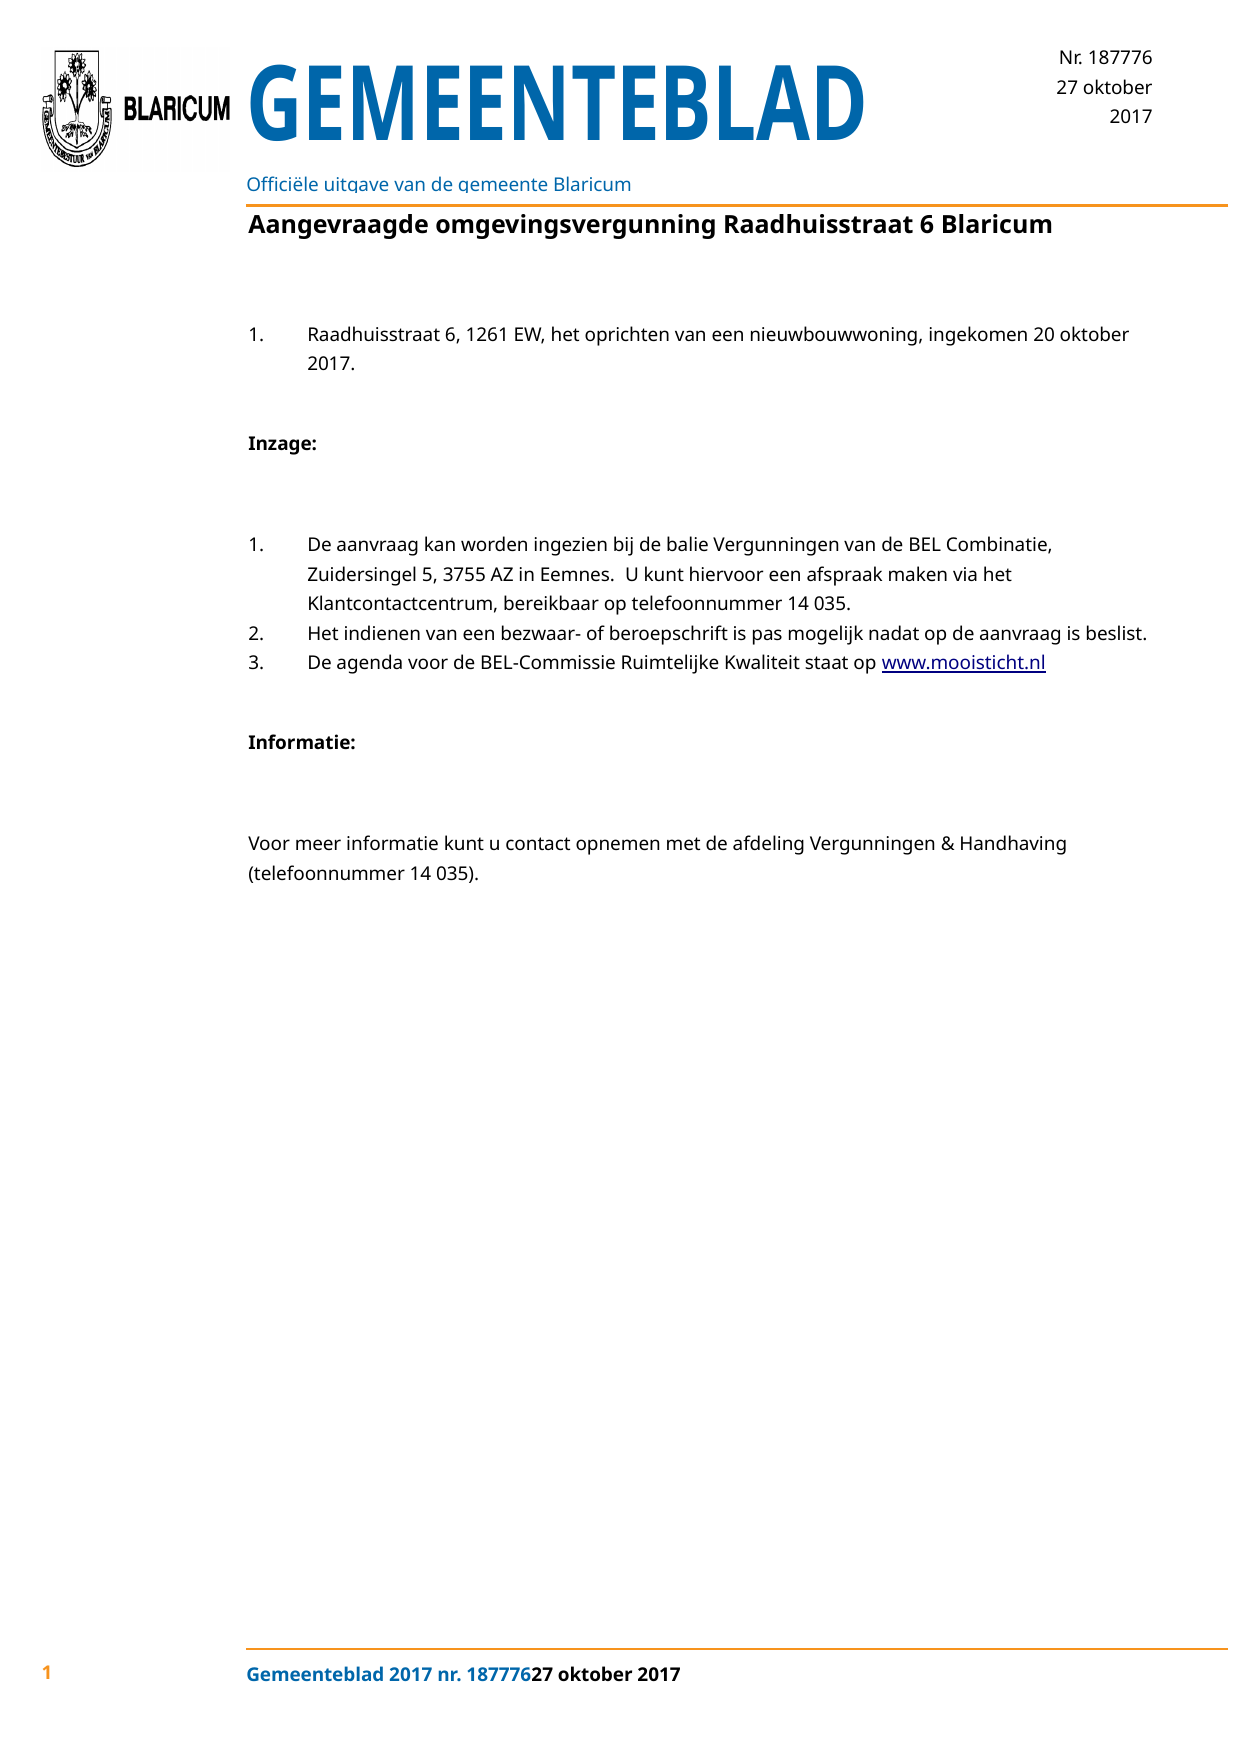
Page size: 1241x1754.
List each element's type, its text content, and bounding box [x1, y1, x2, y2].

list Raadhuisstraat 6, 1261 EW, het oprichten van een nieuwbouwwoning, ingekomen 20 oktober 2017. [248, 321, 1152, 376]
picture [41, 47, 231, 172]
text Aangevraagde omgevingsvergunning Raadhuisstraat 6 Blaricum [248, 207, 1152, 241]
list De aanvraag kan worden ingezien bij de balie Vergunningen van de BEL Combinatie, Zuidersingel 5, 3755 AZ in Eemnes. U kunt hiervoor een afspraak maken via het Klantcontactcentrum, bereikbaar op telefoonnummer 14 035. [248, 531, 1152, 616]
text Voor meer informatie kunt u contact opnemen met de afdeling Vergunningen & Handhaving (telefoonnummer 14 035). [248, 830, 1152, 886]
list De agenda voor de BEL-Commissie Ruimtelijke Kwaliteit staat op www.mooisticht.nl [248, 649, 1152, 675]
list Het indienen van een bezwaar- of beroepschrift is pas mogelijk nadat op de aanvraag is beslist. [248, 620, 1152, 646]
text Inzage: [248, 430, 1152, 456]
text Informatie: [248, 729, 1152, 755]
